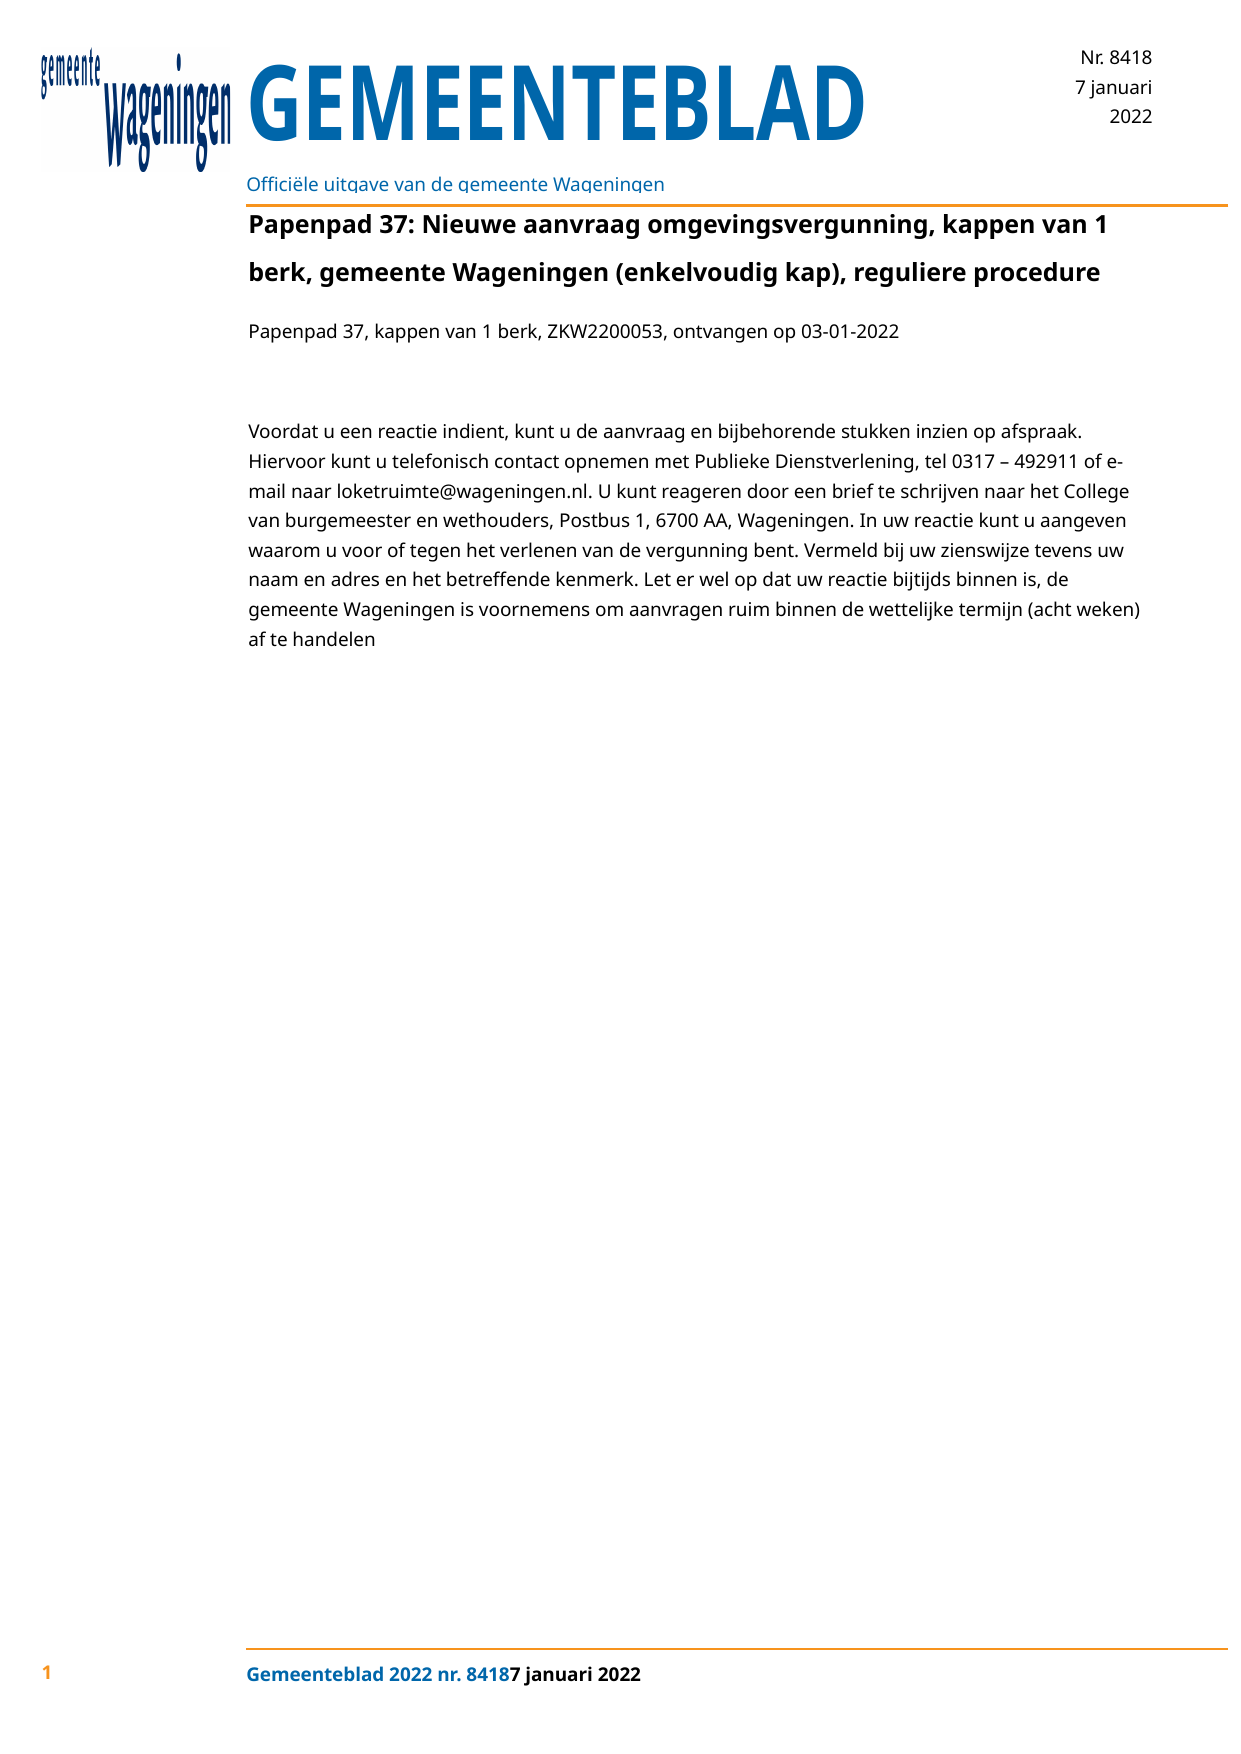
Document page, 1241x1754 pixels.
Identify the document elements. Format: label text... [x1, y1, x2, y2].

text Papenpad 37, kappen van 1 berk, ZKW2200053, ontvangen op 03-01-2022 [248, 318, 1152, 344]
text Voordat u een reactie indient, kunt u de aanvraag en bijbehorende stukken inzien op afspraak. Hiervoor kunt u telefonisch contact opnemen met Publieke Dienstverlening, tel 0317 – 492911 of e-mail naar loketruimte@wageningen.nl. U kunt reageren door een brief te schrijven naar het College van burgemeester en wethouders, Postbus 1, 6700 AA, Wageningen. In uw reactie kunt u aangeven waarom u voor of tegen het verlenen van de vergunning bent. Vermeld bij uw zienswijze tevens uw naam en adres en het betreffende kenmerk. Let er wel op dat uw reactie bijtijds binnen is, de gemeente Wageningen is voornemens om aanvragen ruim binnen de wettelijke termijn (acht weken) af te handelen [248, 419, 1152, 652]
picture [41, 47, 231, 172]
text Papenpad 37: Nieuwe aanvraag omgevingsvergunning, kappen van 1 berk, gemeente Wageningen (enkelvoudig kap), reguliere procedure [248, 207, 1152, 288]
